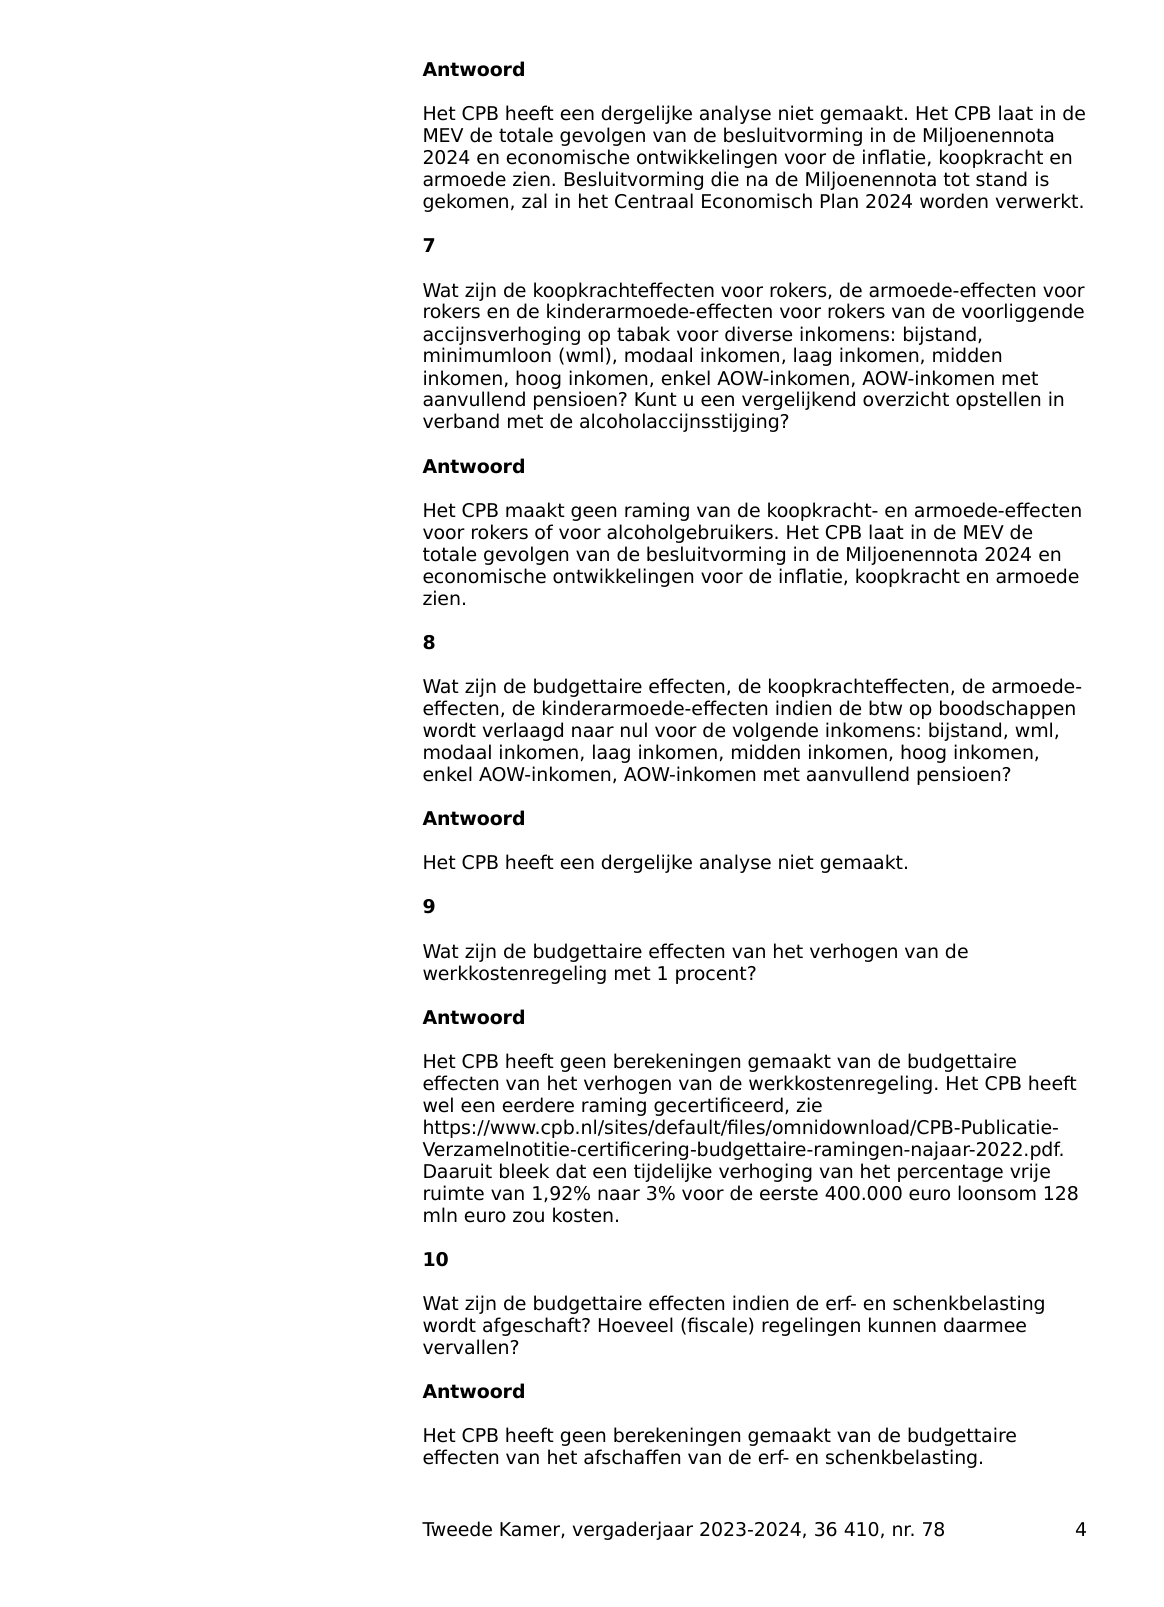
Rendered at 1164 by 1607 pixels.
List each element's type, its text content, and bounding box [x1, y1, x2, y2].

subtitle 9 [422, 896, 1087, 918]
subtitle Antwoord [422, 1381, 1087, 1403]
text Het CPB heeft geen berekeningen gemaakt van de budgettaire effecten van het verhogen van de werkkostenregeling. Het CPB heeft wel een eerdere raming gecertificeerd, zie https://www.cpb.nl/sites/default/files/omnidownload/CPB-Publicatie-Verzamelnotitie-certificering-budgettaire-ramingen-najaar-2022.pdf. Daaruit bleek dat een tijdelijke verhoging van het percentage vrije ruimte van 1,92% naar 3% voor de eerste 400.000 euro loonsom 128 mln euro zou kosten. [422, 1051, 1087, 1227]
text Het CPB maakt geen raming van de koopkracht- en armoede-effecten voor rokers of voor alcoholgebruikers. Het CPB laat in de MEV de totale gevolgen van de besluitvorming in de Miljoenennota 2024 en economische ontwikkelingen voor de inflatie, koopkracht en armoede zien. [422, 500, 1087, 609]
text Wat zijn de budgettaire effecten indien de erf- en schenkbelasting wordt afgeschaft? Hoeveel (fiscale) regelingen kunnen daarmee vervallen? [422, 1293, 1087, 1359]
subtitle 7 [422, 235, 1087, 257]
subtitle Antwoord [422, 808, 1087, 830]
text Het CPB heeft geen berekeningen gemaakt van de budgettaire effecten van het afschaffen van de erf- en schenkbelasting. [422, 1425, 1087, 1469]
subtitle Antwoord [422, 1007, 1087, 1029]
text Het CPB heeft een dergelijke analyse niet gemaakt. Het CPB laat in de MEV de totale gevolgen van de besluitvorming in de Miljoenennota 2024 en economische ontwikkelingen voor de inflatie, koopkracht en armoede zien. Besluitvorming die na de Miljoenennota tot stand is gekomen, zal in het Centraal Economisch Plan 2024 worden verwerkt. [422, 103, 1087, 213]
subtitle 8 [422, 632, 1087, 654]
subtitle Antwoord [422, 59, 1087, 81]
text Het CPB heeft een dergelijke analyse niet gemaakt. [422, 852, 1087, 874]
subtitle 10 [422, 1249, 1087, 1271]
text Wat zijn de koopkrachteffecten voor rokers, de armoede-effecten voor rokers en de kinderarmoede-effecten voor rokers van de voorliggende accijnsverhoging op tabak voor diverse inkomens: bijstand, minimumloon (wml), modaal inkomen, laag inkomen, midden inkomen, hoog inkomen, enkel AOW-inkomen, AOW-inkomen met aanvullend pensioen? Kunt u een vergelijkend overzicht opstellen in verband met de alcoholaccijnsstijging? [422, 279, 1087, 433]
text Wat zijn de budgettaire effecten van het verhogen van de werkkostenregeling met 1 procent? [422, 941, 1087, 984]
subtitle Antwoord [422, 456, 1087, 477]
text Wat zijn de budgettaire effecten, de koopkrachteffecten, de armoede-effecten, de kinderarmoede-effecten indien de btw op boodschappen wordt verlaagd naar nul voor de volgende inkomens: bijstand, wml, modaal inkomen, laag inkomen, midden inkomen, hoog inkomen, enkel AOW-inkomen, AOW-inkomen met aanvullend pensioen? [422, 676, 1087, 786]
